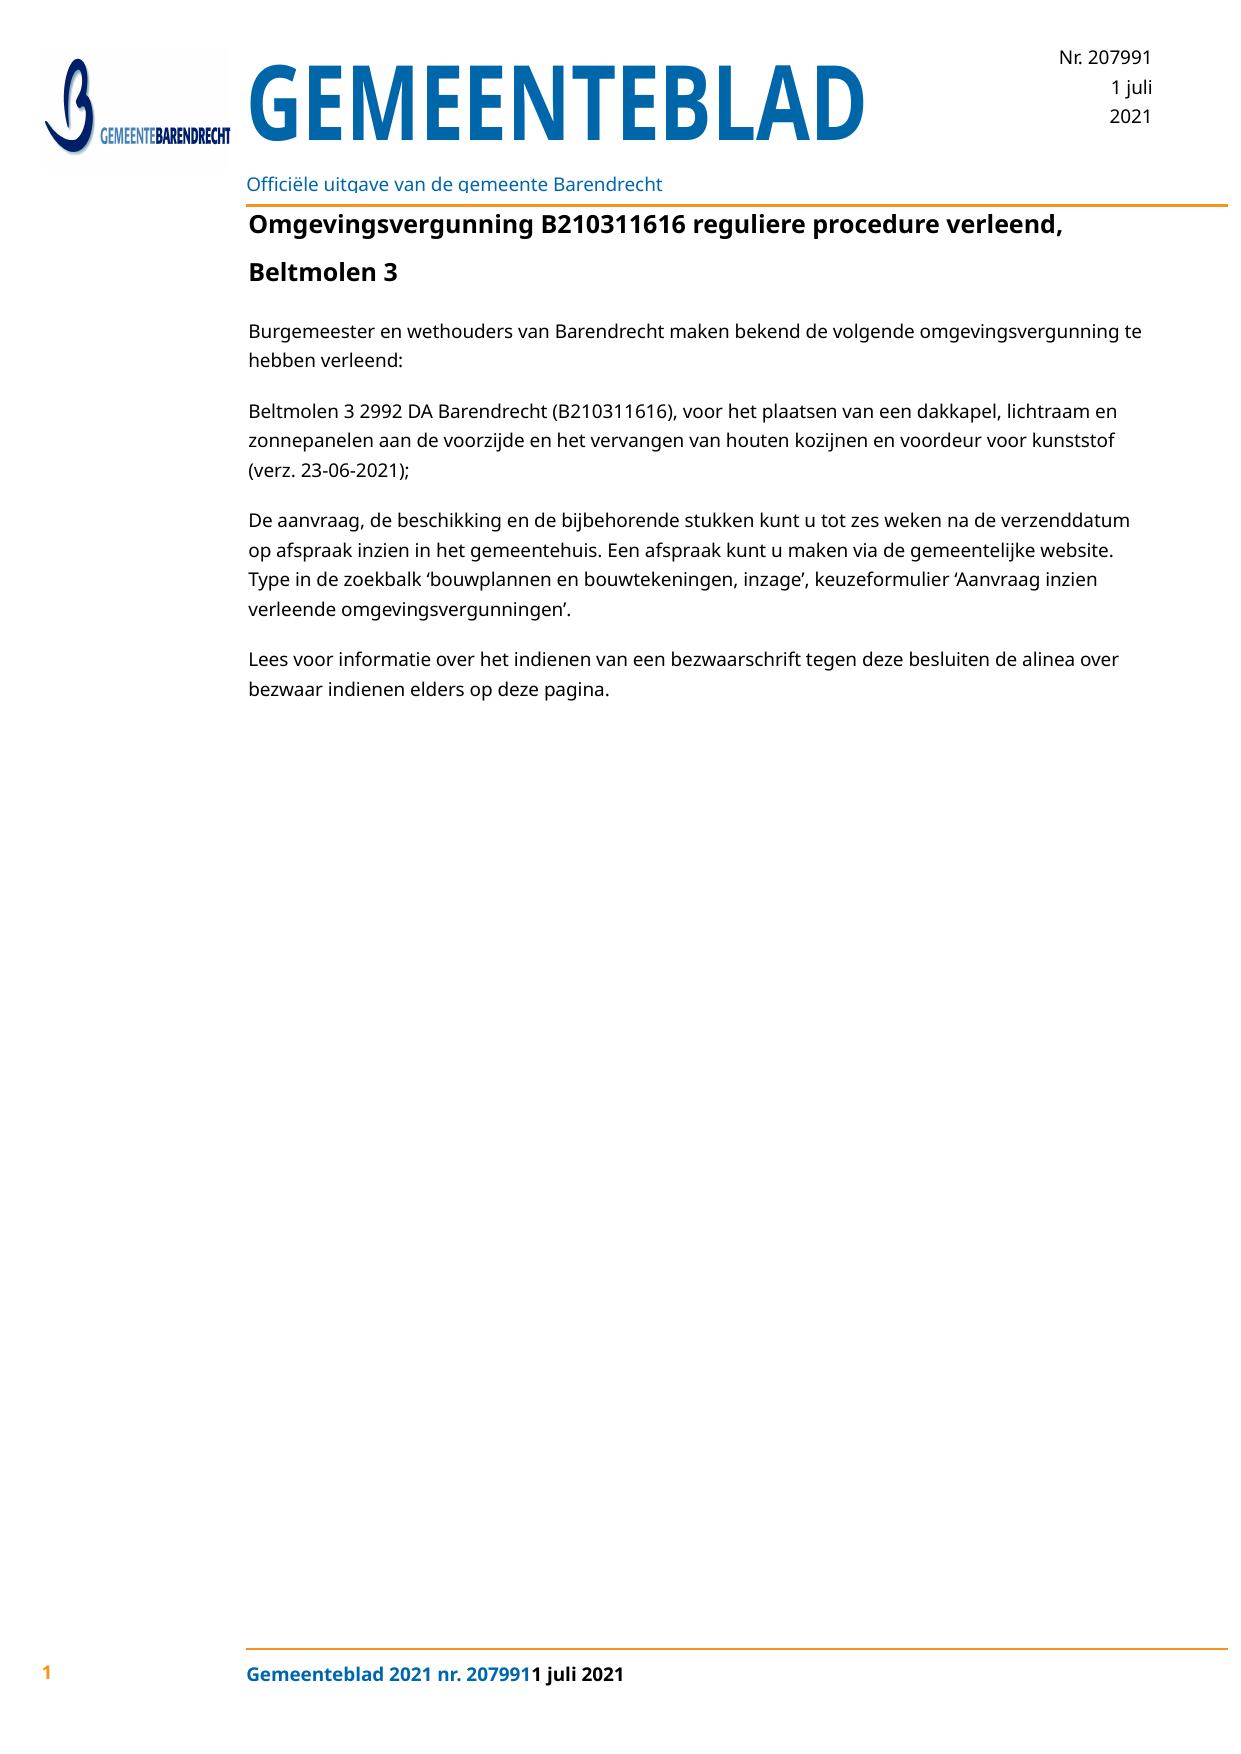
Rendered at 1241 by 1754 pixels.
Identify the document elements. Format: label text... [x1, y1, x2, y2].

text Lees voor informatie over het indienen van een bezwaarschrift tegen deze besluiten de alinea over bezwaar indienen elders op deze pagina. [248, 647, 1152, 702]
picture [41, 47, 231, 172]
text Burgemeester en wethouders van Barendrecht maken bekend de volgende omgevingsvergunning te hebben verleend: [248, 318, 1152, 373]
text De aanvraag, de beschikking en de bijbehorende stukken kunt u tot zes weken na de verzenddatum op afspraak inzien in het gemeentehuis. Een afspraak kunt u maken via de gemeentelijke website. Type in de zoekbalk ‘bouwplannen en bouwtekeningen, inzage’, keuzeformulier ‘Aanvraag inzien verleende omgevingsvergunningen’. [248, 507, 1152, 622]
text Beltmolen 3 2992 DA Barendrecht (B210311616), voor het plaatsen van een dakkapel, lichtraam en zonnepanelen aan de voorzijde en het vervangen van houten kozijnen en voordeur voor kunststof (verz. 23-06-2021); [248, 398, 1152, 483]
text Omgevingsvergunning B210311616 reguliere procedure verleend, Beltmolen 3 [248, 207, 1152, 288]
